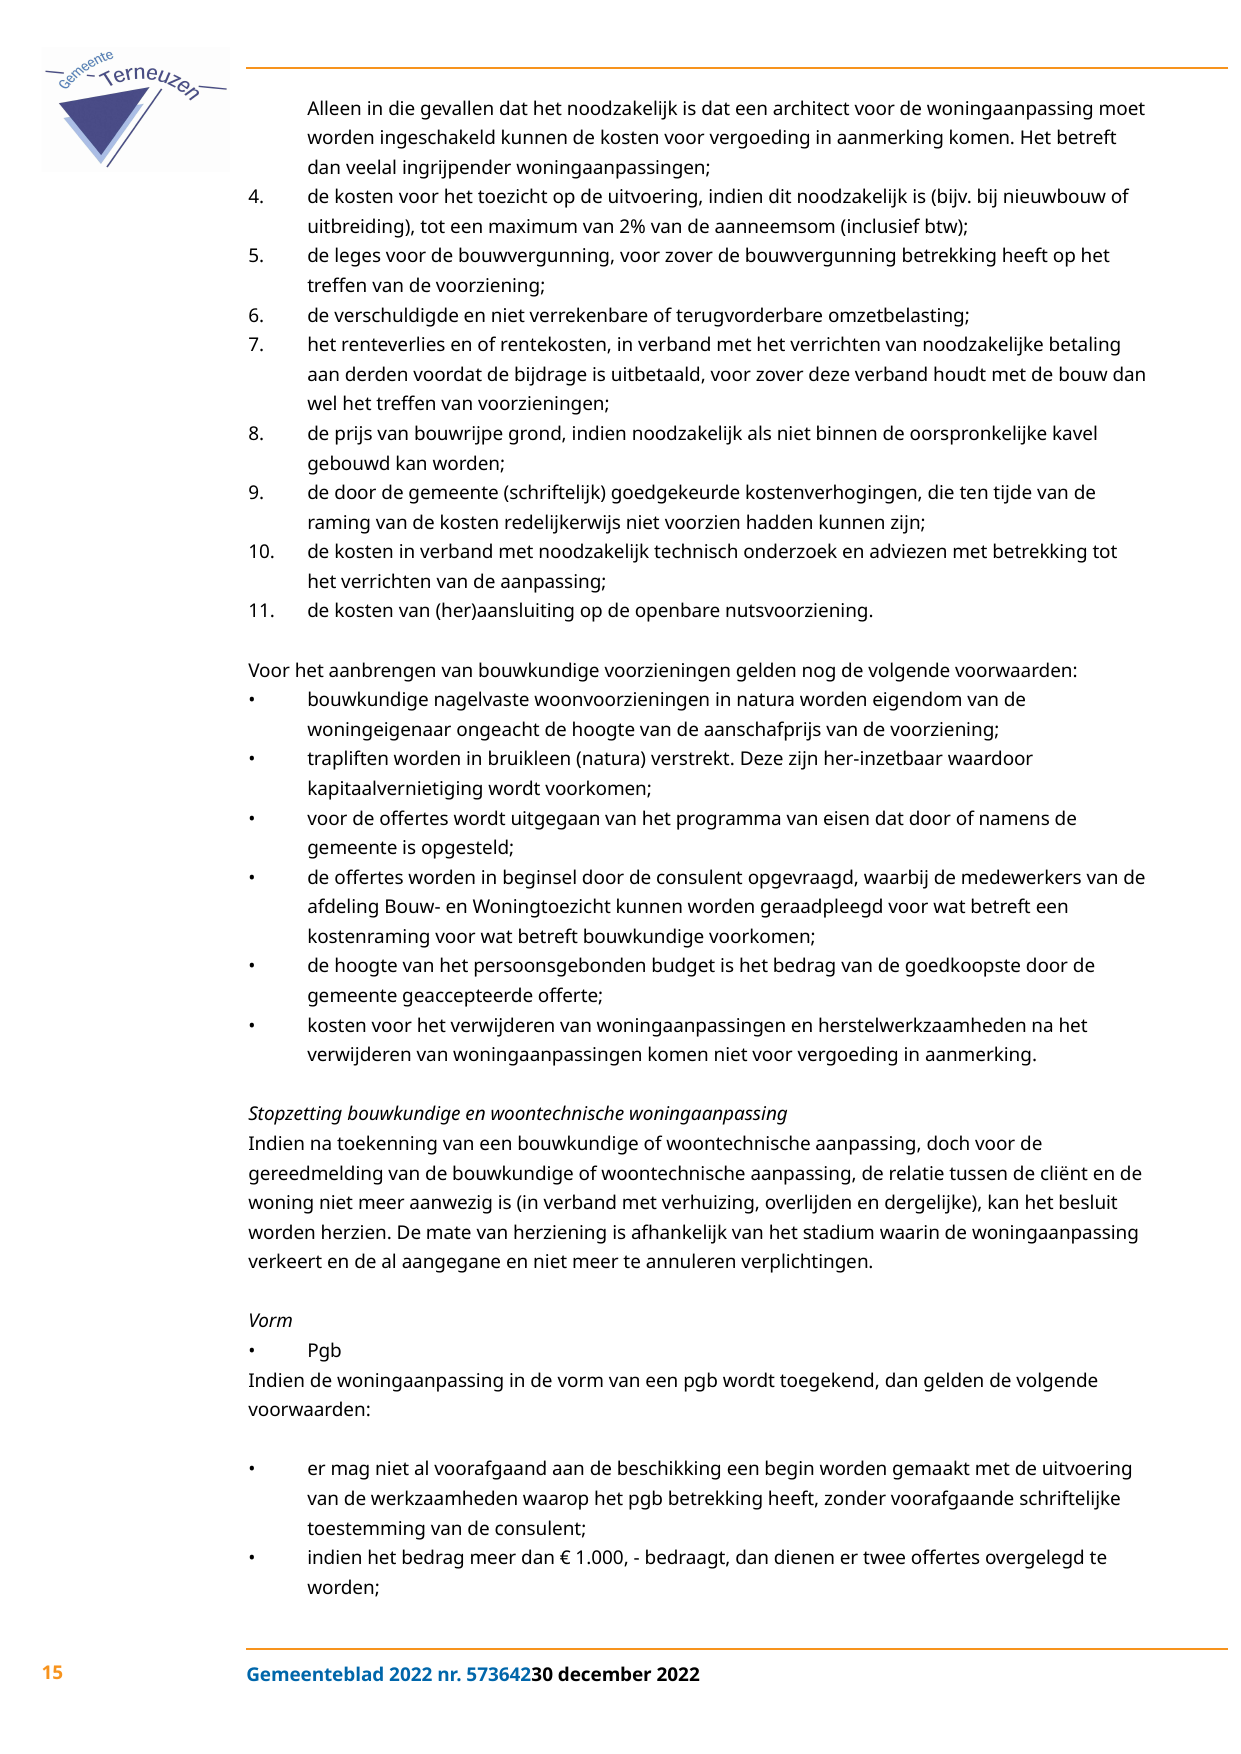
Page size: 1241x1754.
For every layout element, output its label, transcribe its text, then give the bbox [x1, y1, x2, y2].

list de verschuldigde en niet verrekenbare of terugvorderbare omzetbelasting; [248, 302, 1152, 328]
text Stopzetting bouwkundige en woontechnische woningaanpassing [248, 1101, 1152, 1126]
list kosten voor het verwijderen van woningaanpassingen en herstelwerkzaamheden na het verwijderen van woningaanpassingen komen niet voor vergoeding in aanmerking. [248, 1012, 1152, 1067]
list de prijs van bouwrijpe grond, indien noodzakelijk als niet binnen de oorspronkelijke kavel gebouwd kan worden; [248, 420, 1152, 476]
list Pgb [248, 1337, 1152, 1363]
list bouwkundige nagelvaste woonvoorzieningen in natura worden eigendom van de woningeigenaar ongeacht de hoogte van de aanschafprijs van de voorziening; [248, 686, 1152, 742]
text Indien de woningaanpassing in de vorm van een pgb wordt toegekend, dan gelden de volgende voorwaarden: [248, 1367, 1152, 1422]
list de kosten van (her)aansluiting op de openbare nutsvoorziening. [248, 598, 1152, 623]
list de offertes worden in beginsel door de consulent opgevraagd, waarbij de medewerkers van de afdeling Bouw- en Woningtoezicht kunnen worden geraadpleegd voor wat betreft een kostenraming voor wat betreft bouwkundige voorkomen; [248, 864, 1152, 949]
list de leges voor de bouwvergunning, voor zover de bouwvergunning betrekking heeft op het treffen van de voorziening; [248, 243, 1152, 298]
list indien het bedrag meer dan € 1.000, - bedraagt, dan dienen er twee offertes overgelegd te worden; [248, 1544, 1152, 1600]
text Voor het aanbrengen van bouwkundige voorzieningen gelden nog de volgende voorwaarden: [248, 657, 1152, 683]
text Vorm [248, 1308, 1152, 1333]
text Indien na toekenning van een bouwkundige of woontechnische aanpassing, doch voor de gereedmelding van de bouwkundige of woontechnische aanpassing, de relatie tussen de cliënt en de woning niet meer aanwezig is (in verband met verhuizing, overlijden en dergelijke), kan het besluit worden herzien. De mate van herziening is afhankelijk van het stadium waarin de woningaanpassing verkeert en de al aangegane en niet meer te annuleren verplichtingen. [248, 1130, 1152, 1274]
list Alleen in die gevallen dat het noodzakelijk is dat een architect voor de woningaanpassing moet worden ingeschakeld kunnen de kosten voor vergoeding in aanmerking komen. Het betreft dan veelal ingrijpender woningaanpassingen; [248, 95, 1152, 180]
list de kosten in verband met noodzakelijk technisch onderzoek en adviezen met betrekking tot het verrichten van de aanpassing; [248, 538, 1152, 594]
list er mag niet al voorafgaand aan de beschikking een begin worden gemaakt met de uitvoering van de werkzaamheden waarop het pgb betrekking heeft, zonder voorafgaande schriftelijke toestemming van de consulent; [248, 1456, 1152, 1541]
list het renteverlies en of rentekosten, in verband met het verrichten van noodzakelijke betaling aan derden voordat de bijdrage is uitbetaald, voor zover deze verband houdt met de bouw dan wel het treffen van voorzieningen; [248, 331, 1152, 416]
list trapliften worden in bruikleen (natura) verstrekt. Deze zijn her-inzetbaar waardoor kapitaalvernietiging wordt voorkomen; [248, 746, 1152, 801]
list de kosten voor het toezicht op de uitvoering, indien dit noodzakelijk is (bijv. bij nieuwbouw of uitbreiding), tot een maximum van 2% van de aanneemsom (inclusief btw); [248, 183, 1152, 239]
list voor de offertes wordt uitgegaan van het programma van eisen dat door of namens de gemeente is opgesteld; [248, 805, 1152, 860]
picture [41, 47, 231, 172]
list de door de gemeente (schriftelijk) goedgekeurde kostenverhogingen, die ten tijde van de raming van de kosten redelijkerwijs niet voorzien hadden kunnen zijn; [248, 479, 1152, 535]
list de hoogte van het persoonsgebonden budget is het bedrag van de goedkoopste door de gemeente geaccepteerde offerte; [248, 953, 1152, 1008]
